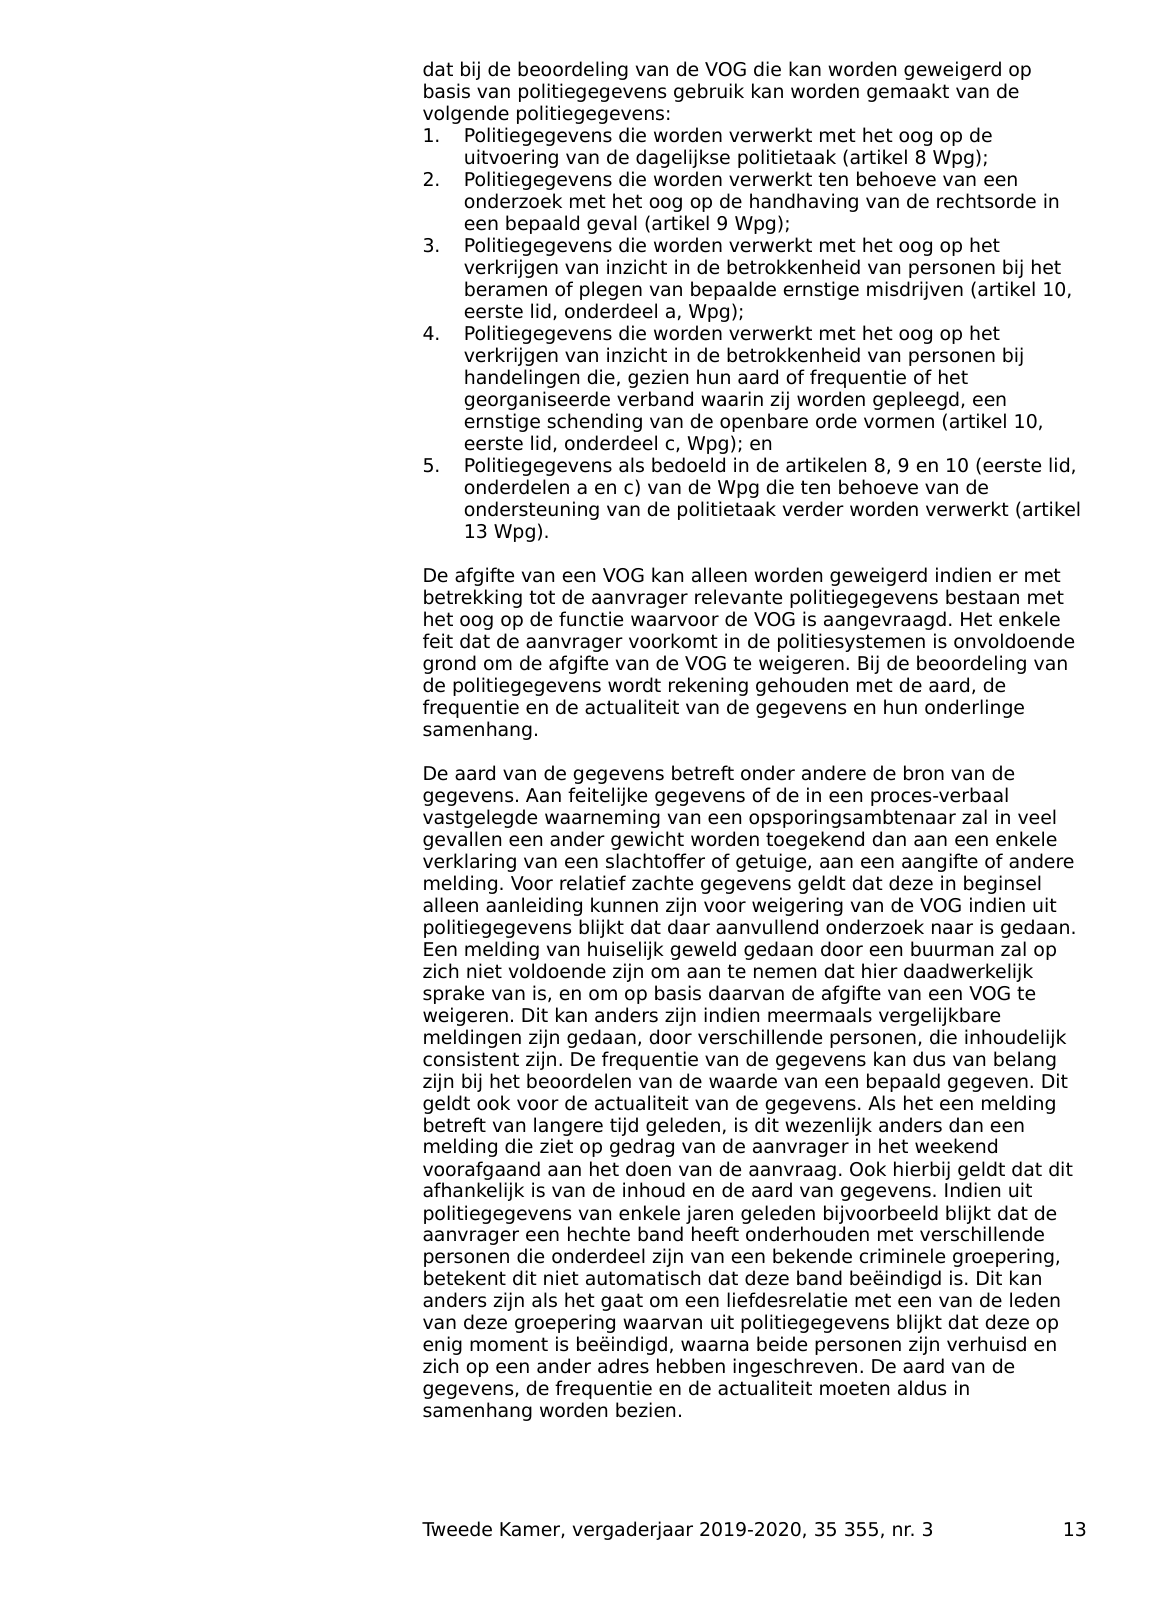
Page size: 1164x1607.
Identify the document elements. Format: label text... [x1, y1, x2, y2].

text 4. Politiegegevens die worden verwerkt met het oog op het verkrijgen van inzicht in de betrokkenheid van personen bij handelingen die, gezien hun aard of frequentie of het georganiseerde verband waarin zij worden gepleegd, een ernstige schending van de openbare orde vormen (artikel 10, eerste lid, onderdeel c, Wpg); en [422, 323, 1087, 455]
text De afgifte van een VOG kan alleen worden geweigerd indien er met betrekking tot de aanvrager relevante politiegegevens bestaan met het oog op de functie waarvoor de VOG is aangevraagd. Het enkele feit dat de aanvrager voorkomt in de politiesystemen is onvoldoende grond om de afgifte van de VOG te weigeren. Bij de beoordeling van de politiegegevens wordt rekening gehouden met de aard, de frequentie en de actualiteit van de gegevens en hun onderlinge samenhang. [422, 565, 1087, 741]
text De aard van de gegevens betreft onder andere de bron van de gegevens. Aan feitelijke gegevens of de in een proces-verbaal vastgelegde waarneming van een opsporingsambtenaar zal in veel gevallen een ander gewicht worden toegekend dan aan een enkele verklaring van een slachtoffer of getuige, aan een aangifte of andere melding. Voor relatief zachte gegevens geldt dat deze in beginsel alleen aanleiding kunnen zijn voor weigering van de VOG indien uit politiegegevens blijkt dat daar aanvullend onderzoek naar is gedaan. Een melding van huiselijk geweld gedaan door een buurman zal op zich niet voldoende zijn om aan te nemen dat hier daadwerkelijk sprake van is, en om op basis daarvan de afgifte van een VOG te weigeren. Dit kan anders zijn indien meermaals vergelijkbare meldingen zijn gedaan, door verschillende personen, die inhoudelijk consistent zijn. De frequentie van de gegevens kan dus van belang zijn bij het beoordelen van de waarde van een bepaald gegeven. Dit geldt ook voor de actualiteit van de gegevens. Als het een melding betreft van langere tijd geleden, is dit wezenlijk anders dan een melding die ziet op gedrag van de aanvrager in het weekend voorafgaand aan het doen van de aanvraag. Ook hierbij geldt dat dit afhankelijk is van de inhoud en de aard van gegevens. Indien uit politiegegevens van enkele jaren geleden bijvoorbeeld blijkt dat de aanvrager een hechte band heeft onderhouden met verschillende personen die onderdeel zijn van een bekende criminele groepering, betekent dit niet automatisch dat deze band beëindigd is. Dit kan anders zijn als het gaat om een liefdesrelatie met een van de leden van deze groepering waarvan uit politiegegevens blijkt dat deze op enig moment is beëindigd, waarna beide personen zijn verhuisd en zich op een ander adres hebben ingeschreven. De aard van de gegevens, de frequentie en de actualiteit moeten aldus in samenhang worden bezien. [422, 763, 1087, 1422]
text 1. Politiegegevens die worden verwerkt met het oog op de uitvoering van de dagelijkse politietaak (artikel 8 Wpg); [422, 125, 1087, 169]
text 2. Politiegegevens die worden verwerkt ten behoeve van een onderzoek met het oog op de handhaving van de rechtsorde in een bepaald geval (artikel 9 Wpg); [422, 169, 1087, 235]
text 3. Politiegegevens die worden verwerkt met het oog op het verkrijgen van inzicht in de betrokkenheid van personen bij het beramen of plegen van bepaalde ernstige misdrijven (artikel 10, eerste lid, onderdeel a, Wpg); [422, 235, 1087, 323]
text 5. Politiegegevens als bedoeld in de artikelen 8, 9 en 10 (eerste lid, onderdelen a en c) van de Wpg die ten behoeve van de ondersteuning van de politietaak verder worden verwerkt (artikel 13 Wpg). [422, 455, 1087, 543]
text dat bij de beoordeling van de VOG die kan worden geweigerd op basis van politiegegevens gebruik kan worden gemaakt van de volgende politiegegevens: [422, 59, 1087, 125]
